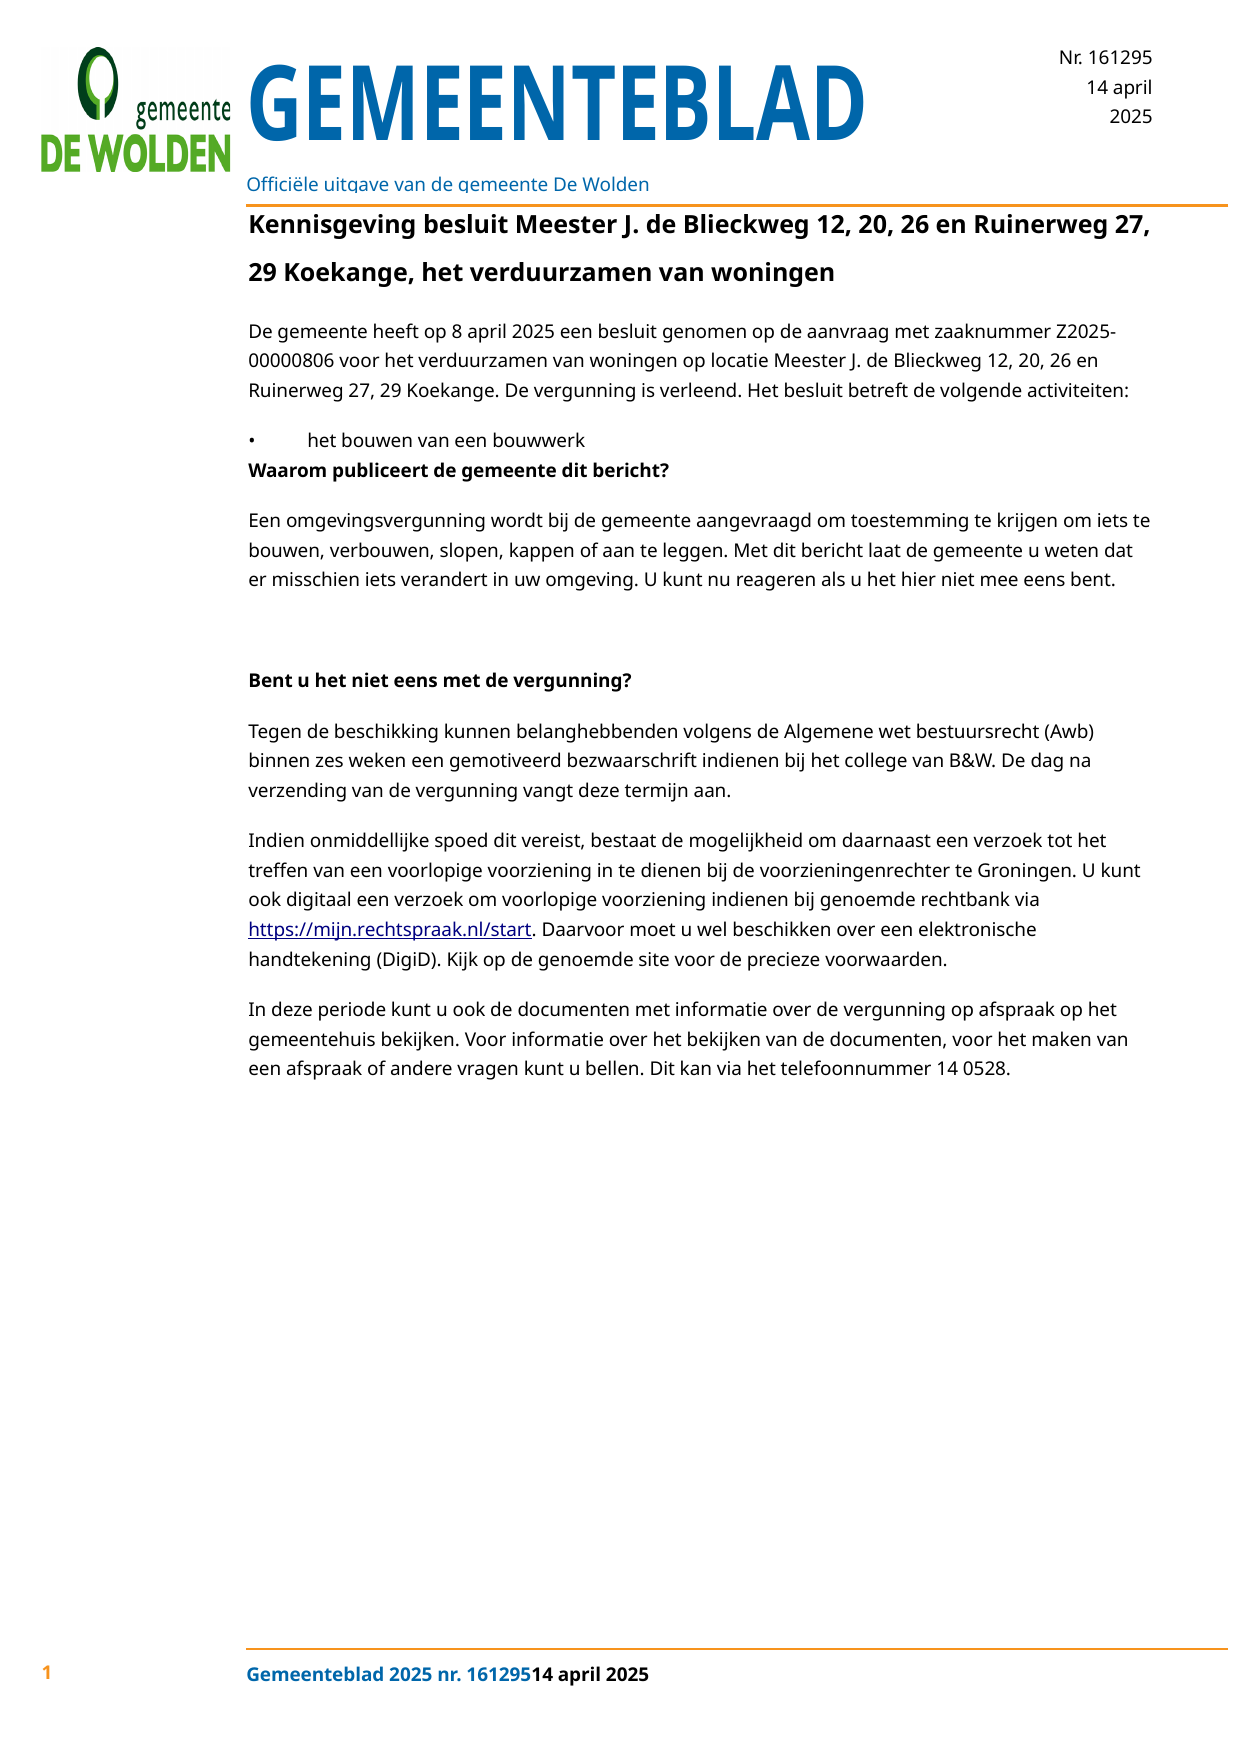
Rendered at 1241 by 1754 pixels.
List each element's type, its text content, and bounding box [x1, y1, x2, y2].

text Een omgevingsvergunning wordt bij de gemeente aangevraagd om toestemming te krijgen om iets te bouwen, verbouwen, slopen, kappen of aan te leggen. Met dit bericht laat de gemeente u weten dat er misschien iets verandert in uw omgeving. U kunt nu reageren als u het hier niet mee eens bent. [248, 507, 1152, 592]
list het bouwen van een bouwwerk [248, 427, 1152, 453]
text Bent u het niet eens met de vergunning? [248, 667, 1152, 693]
text Tegen de beschikking kunnen belanghebbenden volgens de Algemene wet bestuursrecht (Awb) binnen zes weken een gemotiveerd bezwaarschrift indienen bij het college van B&W. De dag na verzending van de vergunning vangt deze termijn aan. [248, 718, 1152, 803]
text In deze periode kunt u ook de documenten met informatie over de vergunning op afspraak op het gemeentehuis bekijken. Voor informatie over het bekijken van de documenten, voor het maken van een afspraak of andere vragen kunt u bellen. Dit kan via het telefoonnummer 14 0528. [248, 996, 1152, 1081]
text Kennisgeving besluit Meester J. de Blieckweg 12, 20, 26 en Ruinerweg 27, 29 Koekange, het verduurzamen van woningen [248, 207, 1152, 288]
text De gemeente heeft op 8 april 2025 een besluit genomen op de aanvraag met zaaknummer Z2025-00000806 voor het verduurzamen van woningen op locatie Meester J. de Blieckweg 12, 20, 26 en Ruinerweg 27, 29 Koekange. De vergunning is verleend. Het besluit betreft de volgende activiteiten: [248, 318, 1152, 403]
picture [41, 47, 231, 172]
text Indien onmiddellijke spoed dit vereist, bestaat de mogelijkheid om daarnaast een verzoek tot het treffen van een voorlopige voorziening in te dienen bij de voorzieningenrechter te Groningen. U kunt ook digitaal een verzoek om voorlopige voorziening indienen bij genoemde rechtbank via https://mijn.rechtspraak.nl/start. Daarvoor moet u wel beschikken over een elektronische handtekening (DigiD). Kijk op de genoemde site voor de precieze voorwaarden. [248, 827, 1152, 972]
text Waarom publiceert de gemeente dit bericht? [248, 457, 1152, 483]
